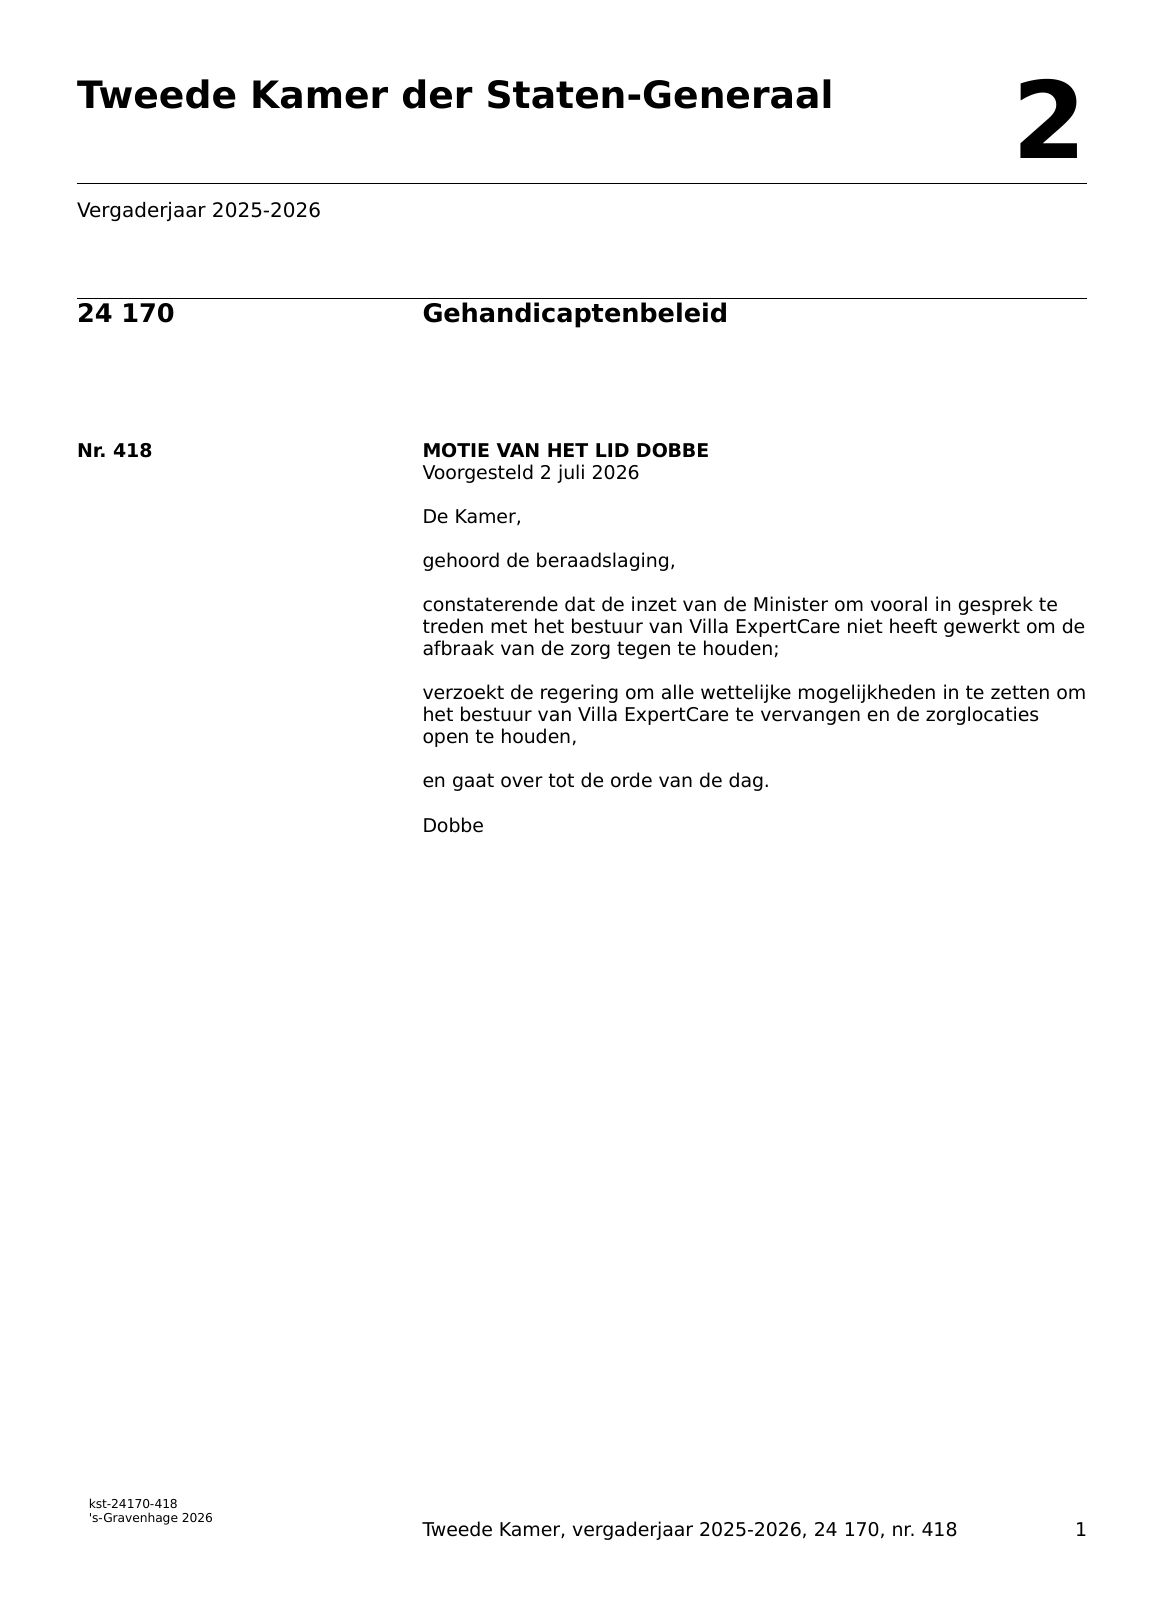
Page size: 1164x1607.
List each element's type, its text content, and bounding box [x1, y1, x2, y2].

text en gaat over tot de orde van de dag. [422, 770, 1087, 792]
table_cell Vergaderjaar 2025-2026 [77, 184, 1087, 298]
text kst-24170-418 [88, 1497, 323, 1511]
text De Kamer, [422, 506, 1087, 528]
text 's-Gravenhage 2026 [88, 1511, 323, 1525]
subtitle Nr. 418 MOTIE VAN HET LID DOBBE [77, 440, 1087, 462]
text Dobbe [422, 814, 1087, 837]
text verzoekt de regering om alle wettelijke mogelijkheden in te zetten om het bestuur van Villa ExpertCare te vervangen en de zorglocaties open te houden, [422, 682, 1087, 748]
table_header Tweede Kamer der Staten-Generaal [77, 59, 886, 183]
text gehoord de beraadslaging, [422, 550, 1087, 572]
subtitle 24 170 Gehandicaptenbeleid [77, 299, 1087, 329]
text constaterende dat de inzet van de Minister om vooral in gesprek te treden met het bestuur van Villa ExpertCare niet heeft gewerkt om de afbraak van de zorg tegen te houden; [422, 594, 1087, 660]
text Voorgesteld 2 juli 2026 [422, 462, 1087, 484]
table_header 2 [886, 59, 1087, 183]
